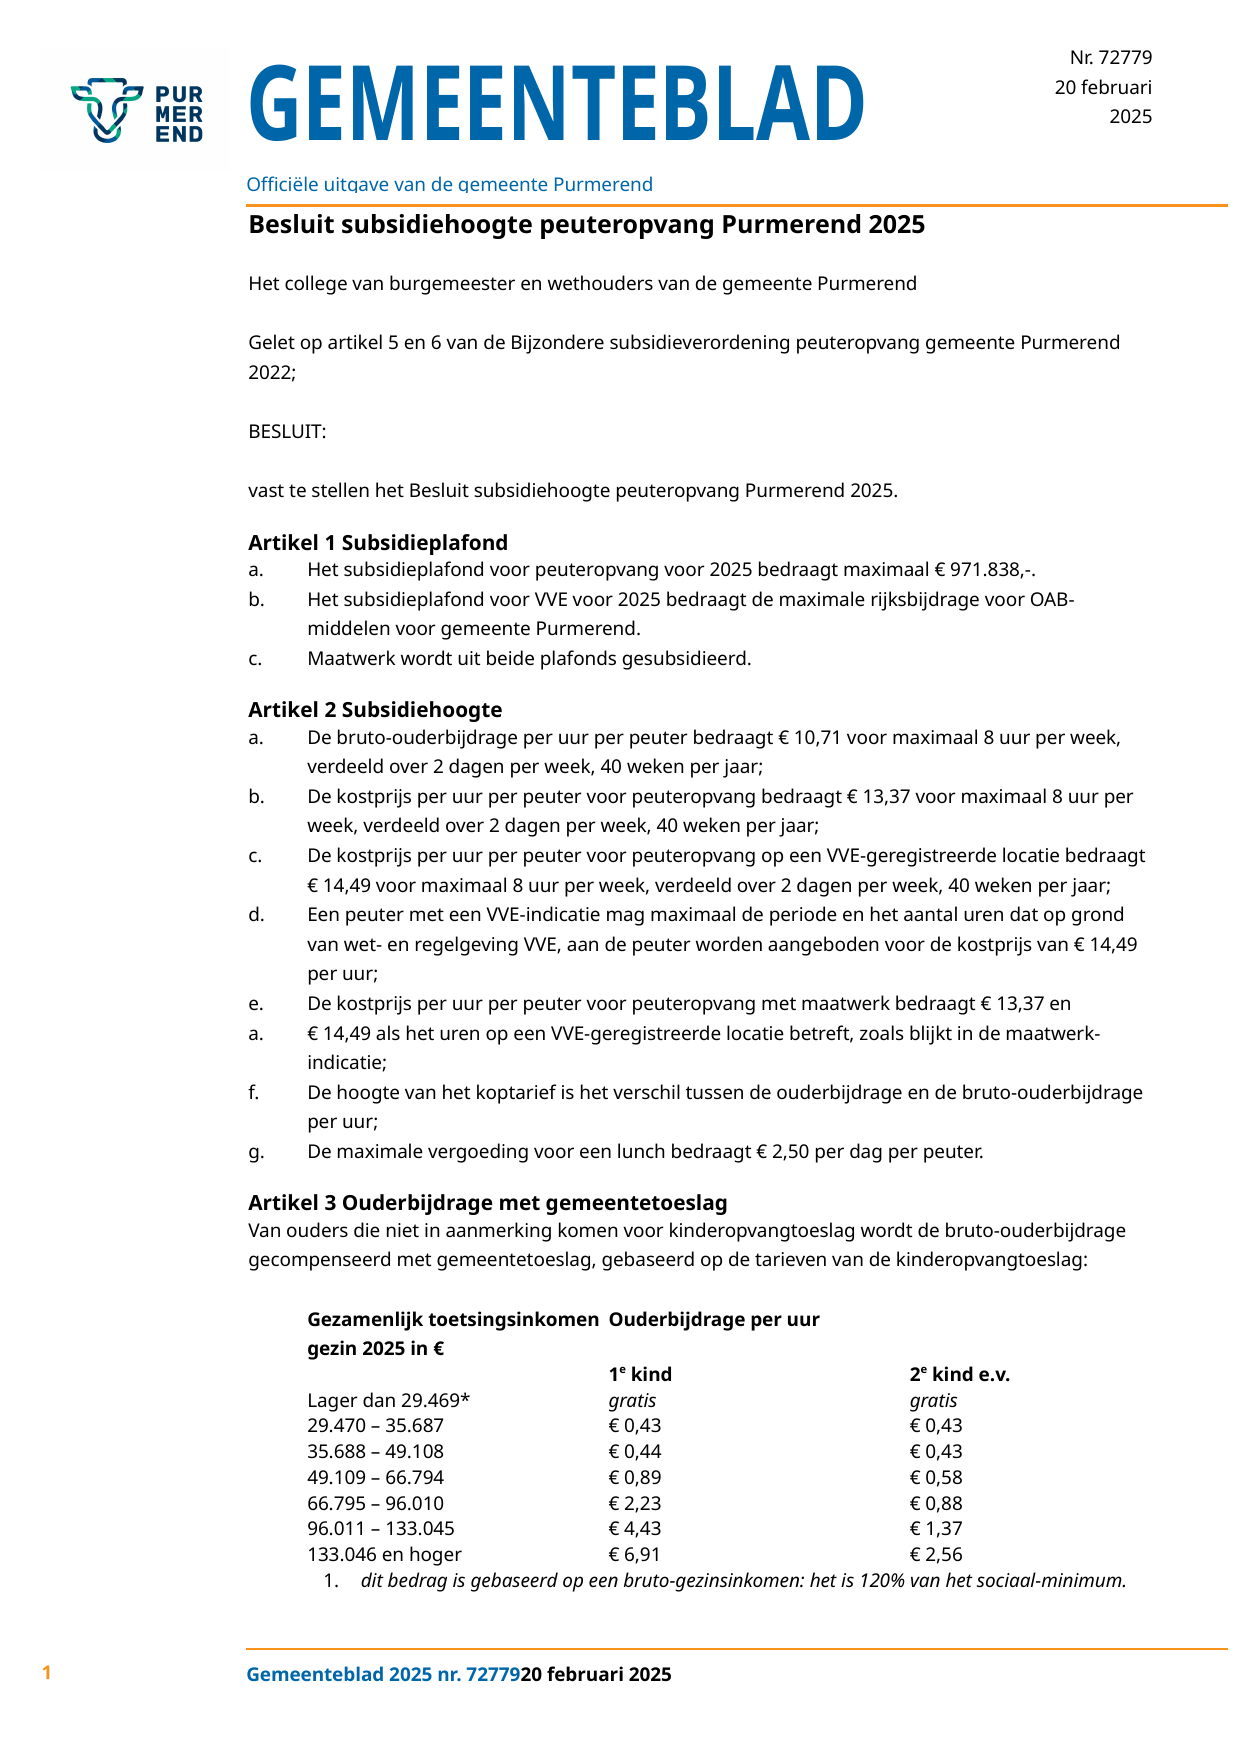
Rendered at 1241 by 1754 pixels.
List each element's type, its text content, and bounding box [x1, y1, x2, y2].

text Het college van burgemeester en wethouders van de gemeente Purmerend [248, 270, 1152, 296]
table_cell € 0,88 [910, 1490, 1211, 1515]
text BESLUIT: [248, 418, 1152, 444]
list De hoogte van het koptarief is het verschil tussen de ouderbijdrage en de bruto-ouderbijdrage per uur; [248, 1079, 1152, 1134]
table_cell € 0,44 [608, 1438, 909, 1464]
text Artikel 2 Subsidiehoogte [248, 695, 1152, 724]
list De bruto-ouderbijdrage per uur per peuter bedraagt € 10,71 voor maximaal 8 uur per week, verdeeld over 2 dagen per week, 40 weken per jaar; [248, 724, 1152, 779]
text Van ouders die niet in aanmerking komen voor kinderopvangtoeslag wordt de bruto-ouderbijdrage gecompenseerd met gemeentetoeslag, gebaseerd op de tarieven van de kinderopvangtoeslag: [248, 1217, 1152, 1272]
list dit bedrag is gebaseerd op een bruto-gezinsinkomen: het is 120% van het sociaal-minimum. [323, 1567, 1152, 1593]
table_cell 49.109 – 66.794 [307, 1464, 608, 1490]
list € 14,49 als het uren op een VVE-geregistreerde locatie betreft, zoals blijkt in de maatwerk-indicatie; [248, 1020, 1152, 1075]
table_cell Lager dan 29.469* [307, 1387, 608, 1412]
table_cell € 0,58 [910, 1464, 1211, 1490]
table_header Ouderbijdrage per uur [608, 1306, 1211, 1361]
list De maximale vergoeding voor een lunch bedraagt € 2,50 per dag per peuter. [248, 1138, 1152, 1164]
table_cell gratis [608, 1387, 909, 1412]
table_cell 1e kind [608, 1361, 909, 1387]
list Het subsidieplafond voor peuteropvang voor 2025 bedraagt maximaal € 971.838,-. [248, 556, 1152, 582]
table_cell € 0,89 [608, 1464, 909, 1490]
table_cell 133.046 en hoger [307, 1541, 608, 1567]
list Maatwerk wordt uit beide plafonds gesubsidieerd. [248, 645, 1152, 671]
table_cell € 0,43 [910, 1413, 1211, 1438]
table_cell 66.795 – 96.010 [307, 1490, 608, 1515]
table_cell 35.688 – 49.108 [307, 1438, 608, 1464]
table_cell € 1,37 [910, 1515, 1211, 1541]
list Een peuter met een VVE-indicatie mag maximaal de periode en het aantal uren dat op grond van wet- en regelgeving VVE, aan de peuter worden aangeboden voor de kostprijs van € 14,49 per uur; [248, 901, 1152, 986]
table_cell 2e kind e.v. [910, 1361, 1211, 1387]
text Artikel 1 Subsidieplafond [248, 528, 1152, 556]
list De kostprijs per uur per peuter voor peuteropvang op een VVE-geregistreerde locatie bedraagt € 14,49 voor maximaal 8 uur per week, verdeeld over 2 dagen per week, 40 weken per jaar; [248, 842, 1152, 897]
text vast te stellen het Besluit subsidiehoogte peuteropvang Purmerend 2025. [248, 477, 1152, 503]
list De kostprijs per uur per peuter voor peuteropvang bedraagt € 13,37 voor maximaal 8 uur per week, verdeeld over 2 dagen per week, 40 weken per jaar; [248, 783, 1152, 838]
table_cell € 2,56 [910, 1541, 1211, 1567]
table_cell 96.011 – 133.045 [307, 1515, 608, 1541]
list De kostprijs per uur per peuter voor peuteropvang met maatwerk bedraagt € 13,37 en [248, 990, 1152, 1016]
table_cell [307, 1361, 608, 1387]
text Besluit subsidiehoogte peuteropvang Purmerend 2025 [248, 207, 1152, 241]
text Gelet op artikel 5 en 6 van de Bijzondere subsidieverordening peuteropvang gemeente Purmerend 2022; [248, 329, 1152, 385]
table_cell gratis [910, 1387, 1211, 1412]
list Het subsidieplafond voor VVE voor 2025 bedraagt de maximale rijksbijdrage voor OAB-middelen voor gemeente Purmerend. [248, 586, 1152, 641]
table_cell € 4,43 [608, 1515, 909, 1541]
text Artikel 3 Ouderbijdrage met gemeentetoeslag [248, 1188, 1152, 1217]
table_header Gezamenlijk toetsingsinkomen gezin 2025 in € [307, 1306, 608, 1361]
table_cell 29.470 – 35.687 [307, 1413, 608, 1438]
table_cell € 2,23 [608, 1490, 909, 1515]
table_cell € 0,43 [608, 1413, 909, 1438]
picture [41, 47, 231, 172]
table_cell € 6,91 [608, 1541, 909, 1567]
table_cell € 0,43 [910, 1438, 1211, 1464]
